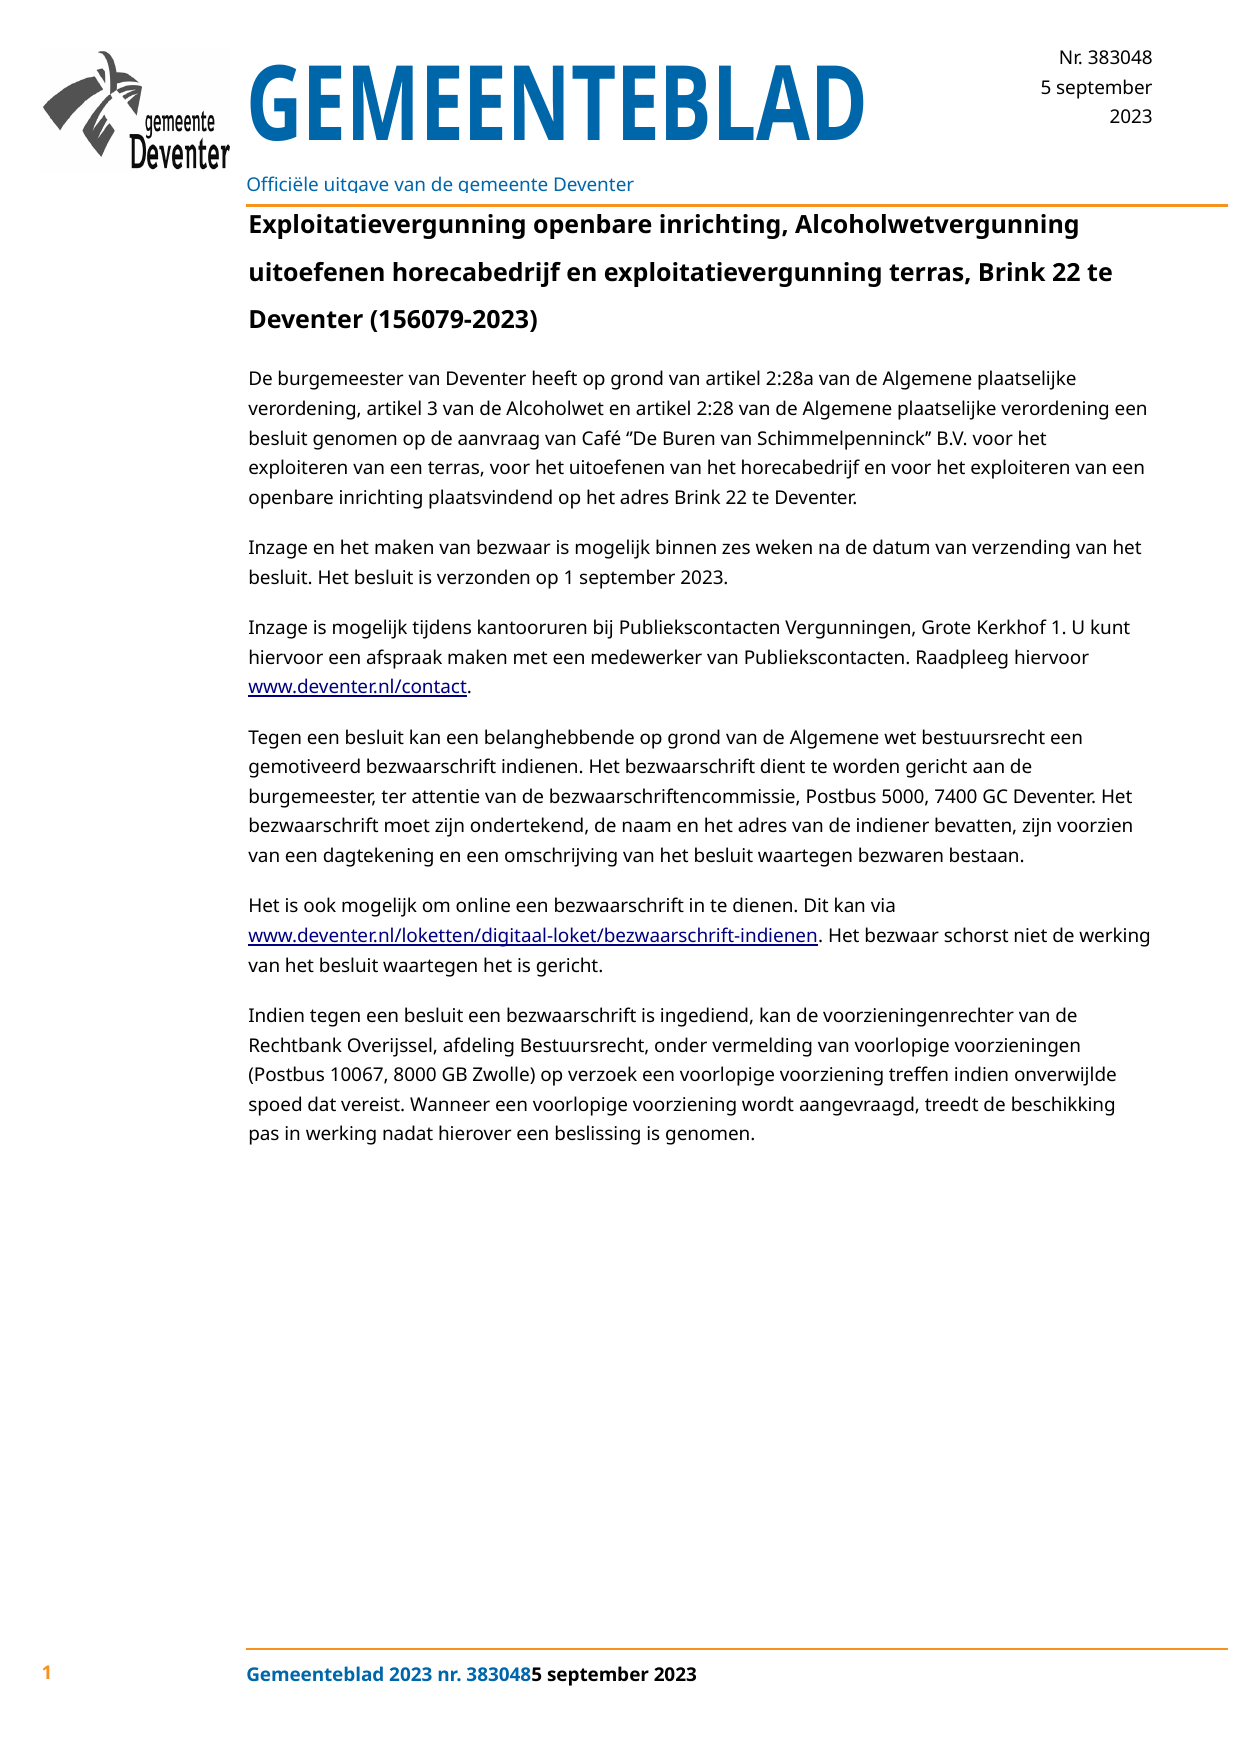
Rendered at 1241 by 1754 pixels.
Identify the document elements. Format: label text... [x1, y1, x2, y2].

text Indien tegen een besluit een bezwaarschrift is ingediend, kan de voorzieningenrechter van de Rechtbank Overijssel, afdeling Bestuursrecht, onder vermelding van voorlopige voorzieningen (Postbus 10067, 8000 GB Zwolle) op verzoek een voorlopige voorziening treffen indien onverwijlde spoed dat vereist. Wanneer een voorlopige voorziening wordt aangevraagd, treedt de beschikking pas in werking nadat hierover een beslissing is genomen. [248, 1002, 1152, 1146]
text Inzage en het maken van bezwaar is mogelijk binnen zes weken na de datum van verzending van het besluit. Het besluit is verzonden op 1 september 2023. [248, 534, 1152, 589]
text Exploitatievergunning openbare inrichting, Alcoholwetvergunning uitoefenen horecabedrijf en exploitatievergunning terras, Brink 22 te Deventer (156079-2023) [248, 207, 1152, 336]
text Inzage is mogelijk tijdens kantooruren bij Publiekscontacten Vergunningen, Grote Kerkhof 1. U kunt hiervoor een afspraak maken met een medewerker van Publiekscontacten. Raadpleeg hiervoor www.deventer.nl/contact. [248, 614, 1152, 699]
text Tegen een besluit kan een belanghebbende op grond van de Algemene wet bestuursrecht een gemotiveerd bezwaarschrift indienen. Het bezwaarschrift dient te worden gericht aan de burgemeester, ter attentie van de bezwaarschriftencommissie, Postbus 5000, 7400 GC Deventer. Het bezwaarschrift moet zijn ondertekend, de naam en het adres van de indiener bevatten, zijn voorzien van een dagtekening en een omschrijving van het besluit waartegen bezwaren bestaan. [248, 724, 1152, 868]
text Het is ook mogelijk om online een bezwaarschrift in te dienen. Dit kan via www.deventer.nl/loketten/digitaal-loket/bezwaarschrift-indienen. Het bezwaar schorst niet de werking van het besluit waartegen het is gericht. [248, 893, 1152, 977]
picture [41, 47, 231, 172]
text De burgemeester van Deventer heeft op grond van artikel 2:28a van de Algemene plaatselijke verordening, artikel 3 van de Alcoholwet en artikel 2:28 van de Algemene plaatselijke verordening een besluit genomen op de aanvraag van Café ‘’De Buren van Schimmelpenninck’’ B.V. voor het exploiteren van een terras, voor het uitoefenen van het horecabedrijf en voor het exploiteren van een openbare inrichting plaatsvindend op het adres Brink 22 te Deventer. [248, 366, 1152, 509]
